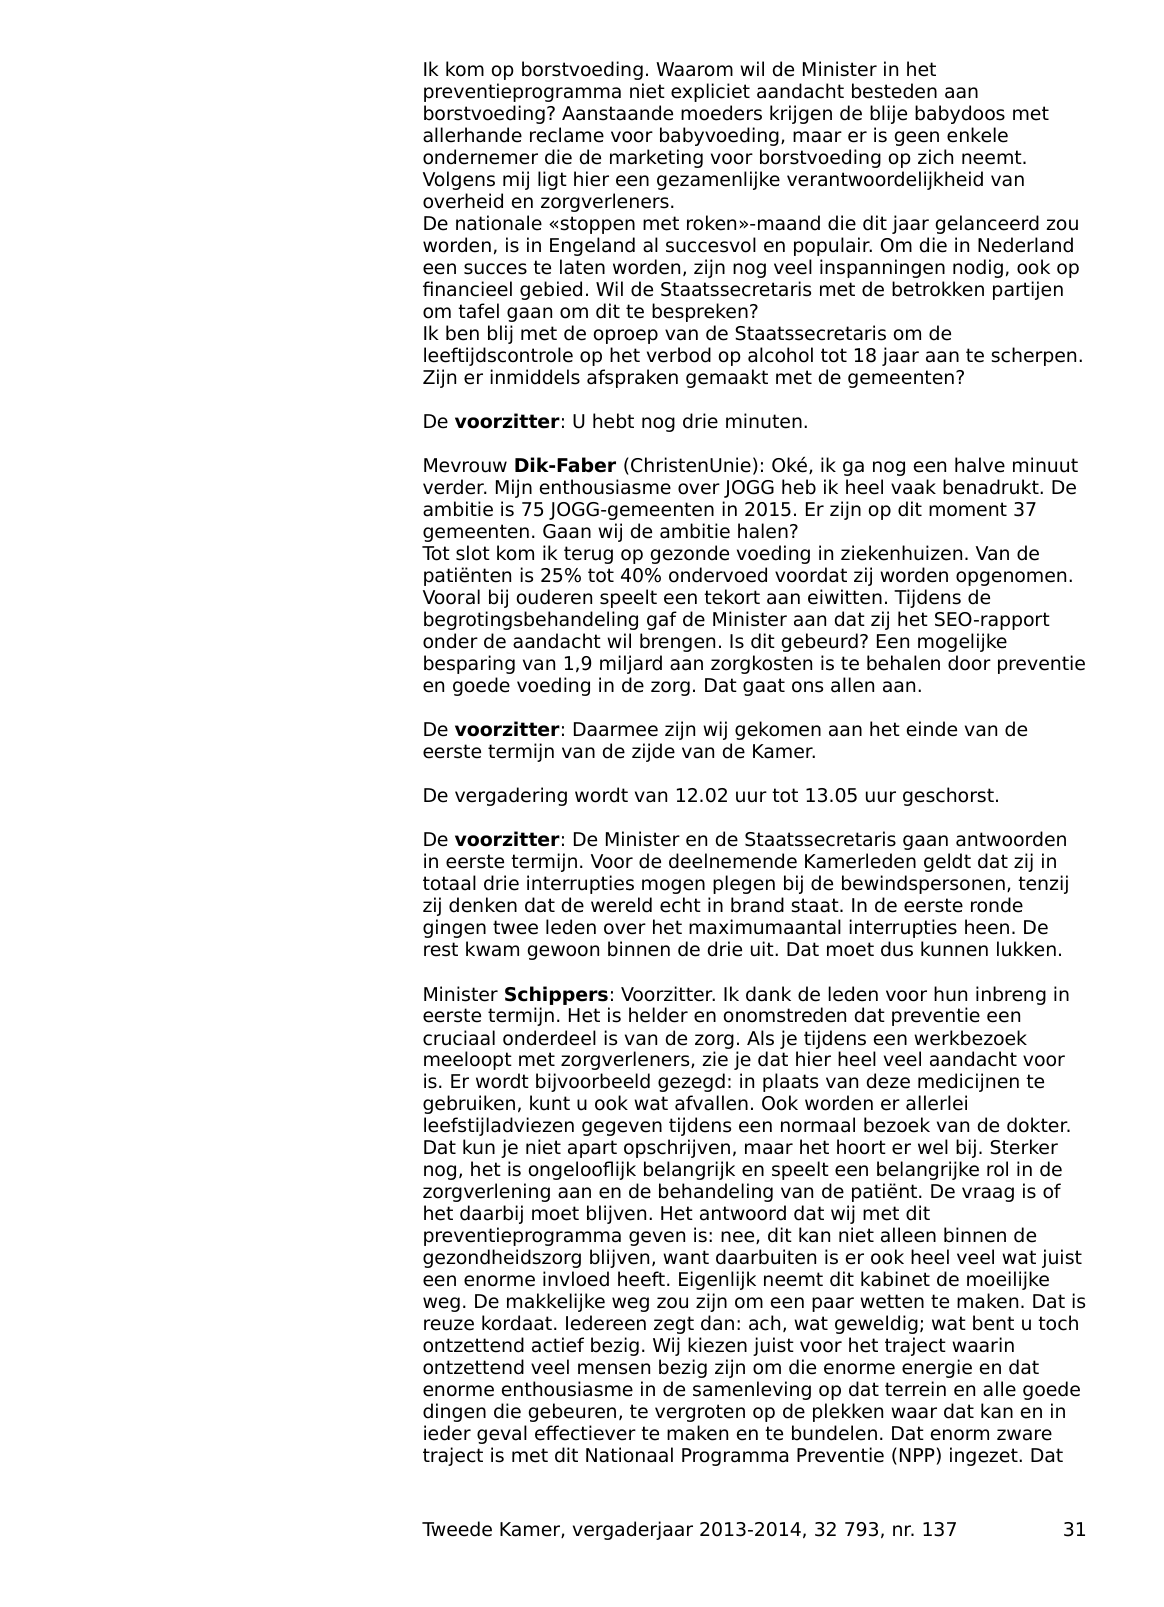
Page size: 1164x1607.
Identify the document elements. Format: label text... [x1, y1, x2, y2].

text Minister Schippers: Voorzitter. Ik dank de leden voor hun inbreng in eerste termijn. Het is helder en onomstreden dat preventie een cruciaal onderdeel is van de zorg. Als je tijdens een werkbezoek meeloopt met zorgverleners, zie je dat hier heel veel aandacht voor is. Er wordt bijvoorbeeld gezegd: in plaats van deze medicijnen te gebruiken, kunt u ook wat afvallen. Ook worden er allerlei leefstijladviezen gegeven tijdens een normaal bezoek van de dokter. Dat kun je niet apart opschrijven, maar het hoort er wel bij. Sterker nog, het is ongelooflijk belangrijk en speelt een belangrijke rol in de zorgverlening aan en de behandeling van de patiënt. De vraag is of het daarbij moet blijven. Het antwoord dat wij met dit preventieprogramma geven is: nee, dit kan niet alleen binnen de gezondheidszorg blijven, want daarbuiten is er ook heel veel wat juist een enorme invloed heeft. Eigenlijk neemt dit kabinet de moeilijke weg. De makkelijke weg zou zijn om een paar wetten te maken. Dat is reuze kordaat. Iedereen zegt dan: ach, wat geweldig; wat bent u toch ontzettend actief bezig. Wij kiezen juist voor het traject waarin ontzettend veel mensen bezig zijn om die enorme energie en dat enorme enthousiasme in de samenleving op dat terrein en alle goede dingen die gebeuren, te vergroten op de plekken waar dat kan en in ieder geval effectiever te maken en te bundelen. Dat enorm zware traject is met dit Nationaal Programma Preventie (NPP) ingezet. Dat [422, 983, 1087, 1467]
text Ik ben blij met de oproep van de Staatssecretaris om de leeftijdscontrole op het verbod op alcohol tot 18 jaar aan te scherpen. Zijn er inmiddels afspraken gemaakt met de gemeenten? [422, 323, 1087, 389]
text De voorzitter: Daarmee zijn wij gekomen aan het einde van de eerste termijn van de zijde van de Kamer. [422, 719, 1087, 763]
text Tot slot kom ik terug op gezonde voeding in ziekenhuizen. Van de patiënten is 25% tot 40% ondervoed voordat zij worden opgenomen. Vooral bij ouderen speelt een tekort aan eiwitten. Tijdens de begrotingsbehandeling gaf de Minister aan dat zij het SEO-rapport onder de aandacht wil brengen. Is dit gebeurd? Een mogelijke besparing van 1,9 miljard aan zorgkosten is te behalen door preventie en goede voeding in de zorg. Dat gaat ons allen aan. [422, 543, 1087, 697]
text Ik kom op borstvoeding. Waarom wil de Minister in het preventieprogramma niet expliciet aandacht besteden aan borstvoeding? Aanstaande moeders krijgen de blije babydoos met allerhande reclame voor babyvoeding, maar er is geen enkele ondernemer die de marketing voor borstvoeding op zich neemt. Volgens mij ligt hier een gezamenlijke verantwoordelijkheid van overheid en zorgverleners. [422, 59, 1087, 213]
text De voorzitter: De Minister en de Staatssecretaris gaan antwoorden in eerste termijn. Voor de deelnemende Kamerleden geldt dat zij in totaal drie interrupties mogen plegen bij de bewindspersonen, tenzij zij denken dat de wereld echt in brand staat. In de eerste ronde gingen twee leden over het maximumaantal interrupties heen. De rest kwam gewoon binnen de drie uit. Dat moet dus kunnen lukken. [422, 829, 1087, 961]
text De vergadering wordt van 12.02 uur tot 13.05 uur geschorst. [422, 785, 1087, 807]
text Mevrouw Dik-Faber (ChristenUnie): Oké, ik ga nog een halve minuut verder. Mijn enthousiasme over JOGG heb ik heel vaak benadrukt. De ambitie is 75 JOGG-gemeenten in 2015. Er zijn op dit moment 37 gemeenten. Gaan wij de ambitie halen? [422, 455, 1087, 543]
text De nationale «stoppen met roken»-maand die dit jaar gelanceerd zou worden, is in Engeland al succesvol en populair. Om die in Nederland een succes te laten worden, zijn nog veel inspanningen nodig, ook op financieel gebied. Wil de Staatssecretaris met de betrokken partijen om tafel gaan om dit te bespreken? [422, 213, 1087, 323]
text De voorzitter: U hebt nog drie minuten. [422, 411, 1087, 433]
